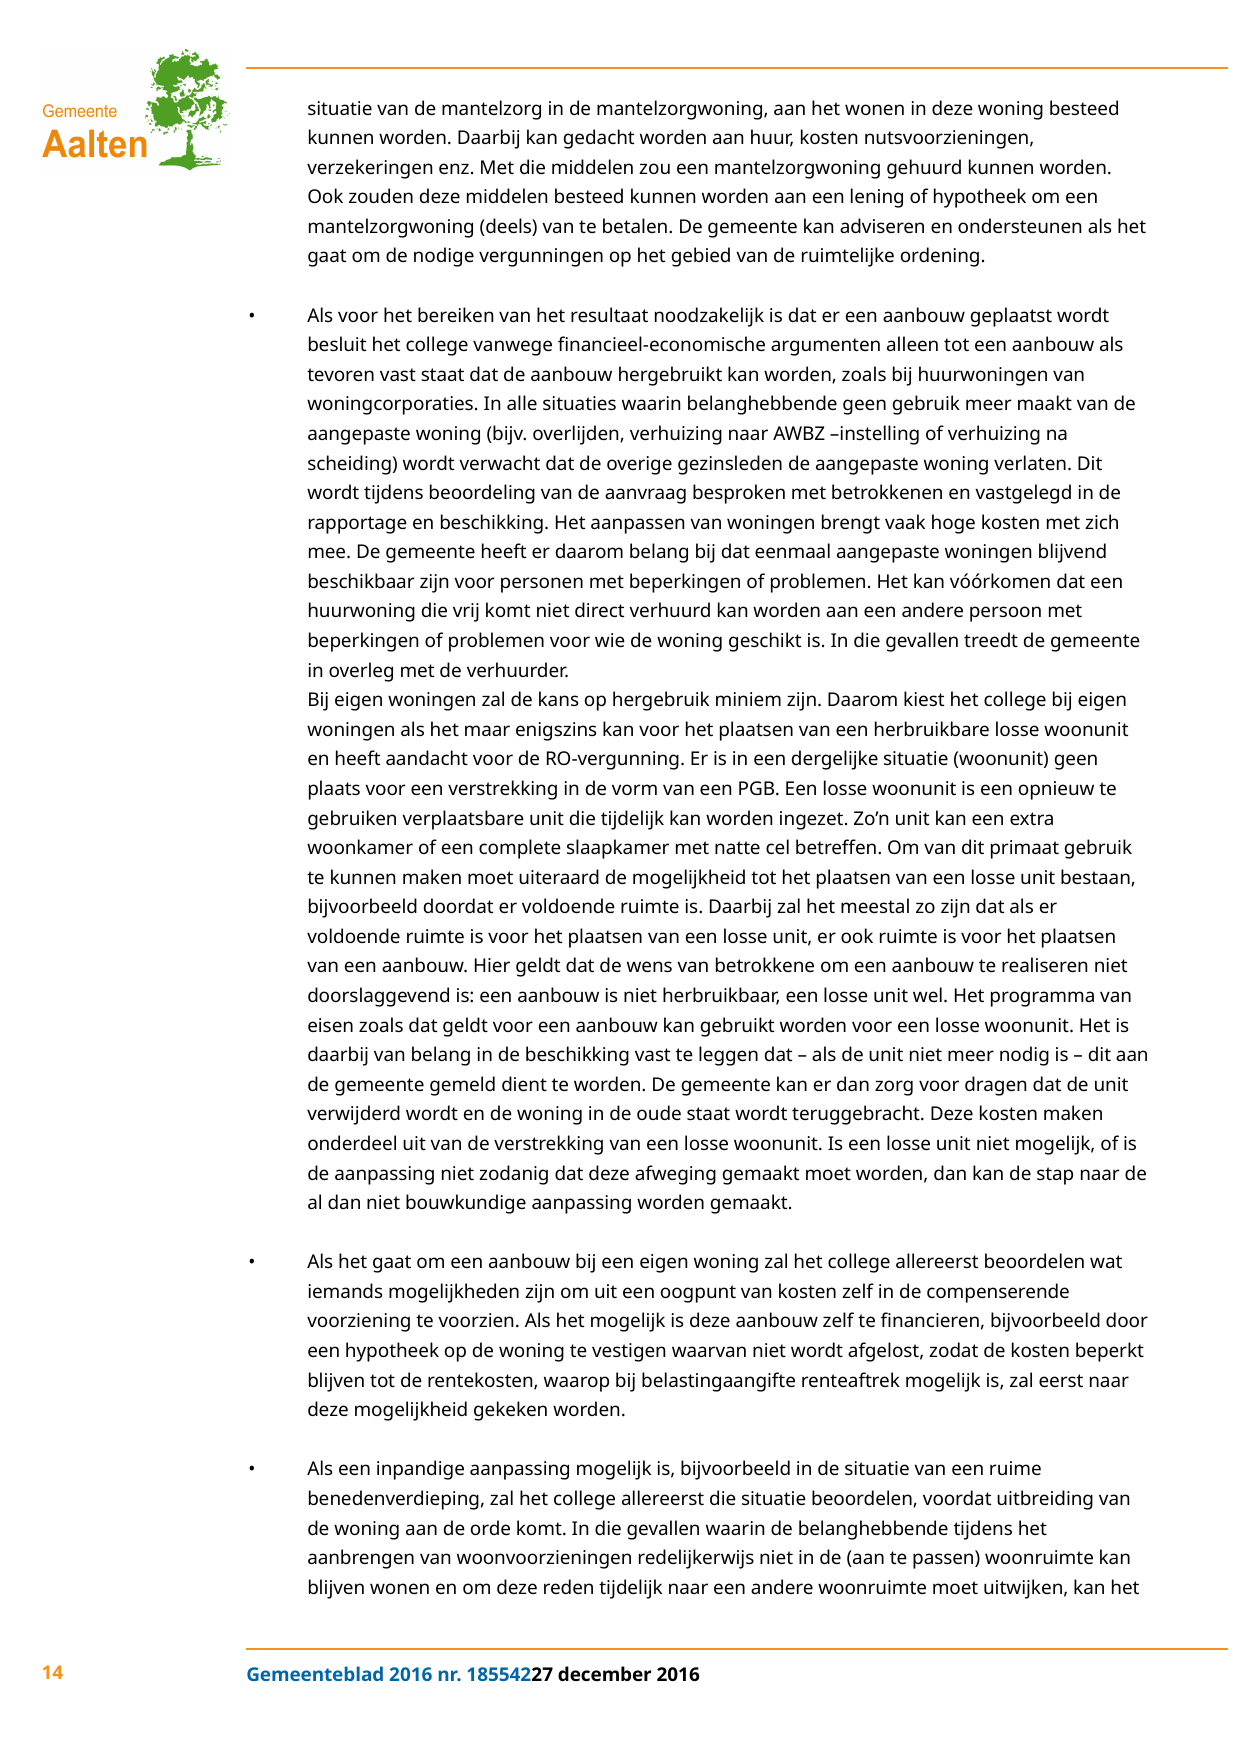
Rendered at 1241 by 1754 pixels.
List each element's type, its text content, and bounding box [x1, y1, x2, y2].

picture [41, 47, 231, 172]
list Bij eigen woningen zal de kans op hergebruik miniem zijn. Daarom kiest het college bij eigen woningen als het maar enigszins kan voor het plaatsen van een herbruikbare losse woonunit en heeft aandacht voor de RO-vergunning. Er is in een dergelijke situatie (woonunit) geen plaats voor een verstrekking in de vorm van een PGB. Een losse woonunit is een opnieuw te gebruiken verplaatsbare unit die tijdelijk kan worden ingezet. Zo’n unit kan een extra woonkamer of een complete slaapkamer met natte cel betreffen. Om van dit primaat gebruik te kunnen maken moet uiteraard de mogelijkheid tot het plaatsen van een losse unit bestaan, bijvoorbeeld doordat er voldoende ruimte is. Daarbij zal het meestal zo zijn dat als er voldoende ruimte is voor het plaatsen van een losse unit, er ook ruimte is voor het plaatsen van een aanbouw. Hier geldt dat de wens van betrokkene om een aanbouw te realiseren niet doorslaggevend is: een aanbouw is niet herbruikbaar, een losse unit wel. Het programma van eisen zoals dat geldt voor een aanbouw kan gebruikt worden voor een losse woonunit. Het is daarbij van belang in de beschikking vast te leggen dat – als de unit niet meer nodig is – dit aan de gemeente gemeld dient te worden. De gemeente kan er dan zorg voor dragen dat de unit verwijderd wordt en de woning in de oude staat wordt teruggebracht. Deze kosten maken onderdeel uit van de verstrekking van een losse woonunit. Is een losse unit niet mogelijk, of is de aanpassing niet zodanig dat deze afweging gemaakt moet worden, dan kan de stap naar de al dan niet bouwkundige aanpassing worden gemaakt. [248, 686, 1152, 1215]
list Als voor het bereiken van het resultaat noodzakelijk is dat er een aanbouw geplaatst wordt besluit het college vanwege financieel-economische argumenten alleen tot een aanbouw als tevoren vast staat dat de aanbouw hergebruikt kan worden, zoals bij huurwoningen van woningcorporaties. In alle situaties waarin belanghebbende geen gebruik meer maakt van de aangepaste woning (bijv. overlijden, verhuizing naar AWBZ –instelling of verhuizing na scheiding) wordt verwacht dat de overige gezinsleden de aangepaste woning verlaten. Dit wordt tijdens beoordeling van de aanvraag besproken met betrokkenen en vastgelegd in de rapportage en beschikking. Het aanpassen van woningen brengt vaak hoge kosten met zich mee. De gemeente heeft er daarom belang bij dat eenmaal aangepaste woningen blijvend beschikbaar zijn voor personen met beperkingen of problemen. Het kan vóórkomen dat een huurwoning die vrij komt niet direct verhuurd kan worden aan een andere persoon met beperkingen of problemen voor wie de woning geschikt is. In die gevallen treedt de gemeente in overleg met de verhuurder. [248, 302, 1152, 683]
list Als een inpandige aanpassing mogelijk is, bijvoorbeeld in de situatie van een ruime benedenverdieping, zal het college allereerst die situatie beoordelen, voordat uitbreiding van de woning aan de orde komt. In die gevallen waarin de belanghebbende tijdens het aanbrengen van woonvoorzieningen redelijkerwijs niet in de (aan te passen) woonruimte kan blijven wonen en om deze reden tijdelijk naar een andere woonruimte moet uitwijken, kan het [248, 1456, 1152, 1600]
list situatie van de mantelzorg in de mantelzorgwoning, aan het wonen in deze woning besteed kunnen worden. Daarbij kan gedacht worden aan huur, kosten nutsvoorzieningen, verzekeringen enz. Met die middelen zou een mantelzorgwoning gehuurd kunnen worden. Ook zouden deze middelen besteed kunnen worden aan een lening of hypotheek om een mantelzorgwoning (deels) van te betalen. De gemeente kan adviseren en ondersteunen als het gaat om de nodige vergunningen op het gebied van de ruimtelijke ordening. [248, 95, 1152, 268]
list Als het gaat om een aanbouw bij een eigen woning zal het college allereerst beoordelen wat iemands mogelijkheden zijn om uit een oogpunt van kosten zelf in de compenserende voorziening te voorzien. Als het mogelijk is deze aanbouw zelf te financieren, bijvoorbeeld door een hypotheek op de woning te vestigen waarvan niet wordt afgelost, zodat de kosten beperkt blijven tot de rentekosten, waarop bij belastingaangifte renteaftrek mogelijk is, zal eerst naar deze mogelijkheid gekeken worden. [248, 1248, 1152, 1422]
